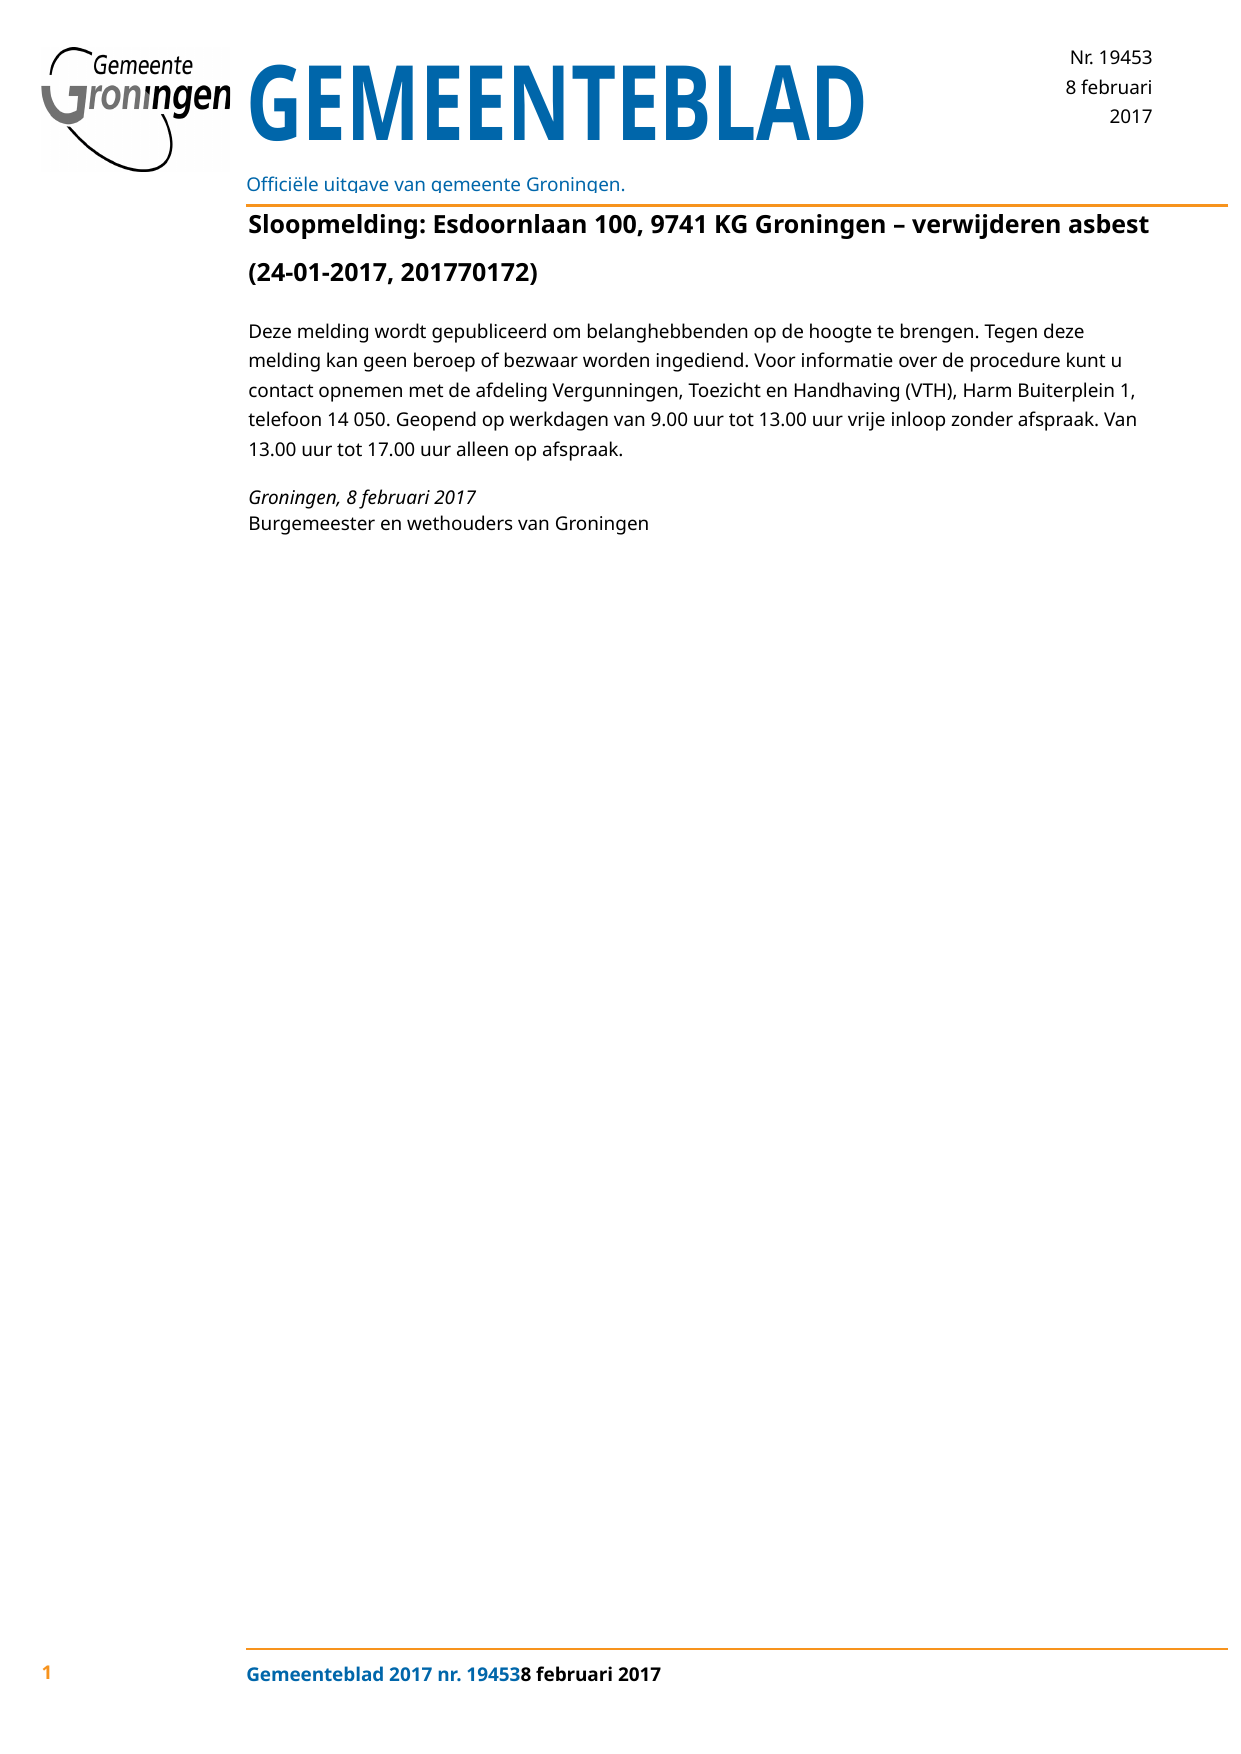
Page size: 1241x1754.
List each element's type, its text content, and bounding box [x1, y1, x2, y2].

text Groningen, 8 februari 2017 [248, 484, 1152, 510]
text Deze melding wordt gepubliceerd om belanghebbenden op de hoogte te brengen. Tegen deze melding kan geen beroep of bezwaar worden ingediend. Voor informatie over de procedure kunt u contact opnemen met de afdeling Vergunningen, Toezicht en Handhaving (VTH), Harm Buiterplein 1, telefoon 14 050. Geopend op werkdagen van 9.00 uur tot 13.00 uur vrije inloop zonder afspraak. Van 13.00 uur tot 17.00 uur alleen op afspraak. [248, 318, 1152, 462]
text Sloopmelding: Esdoornlaan 100, 9741 KG Groningen – verwijderen asbest (24-01-2017, 201770172) [248, 207, 1152, 288]
text Burgemeester en wethouders van Groningen [248, 510, 1152, 536]
picture [41, 47, 231, 172]
